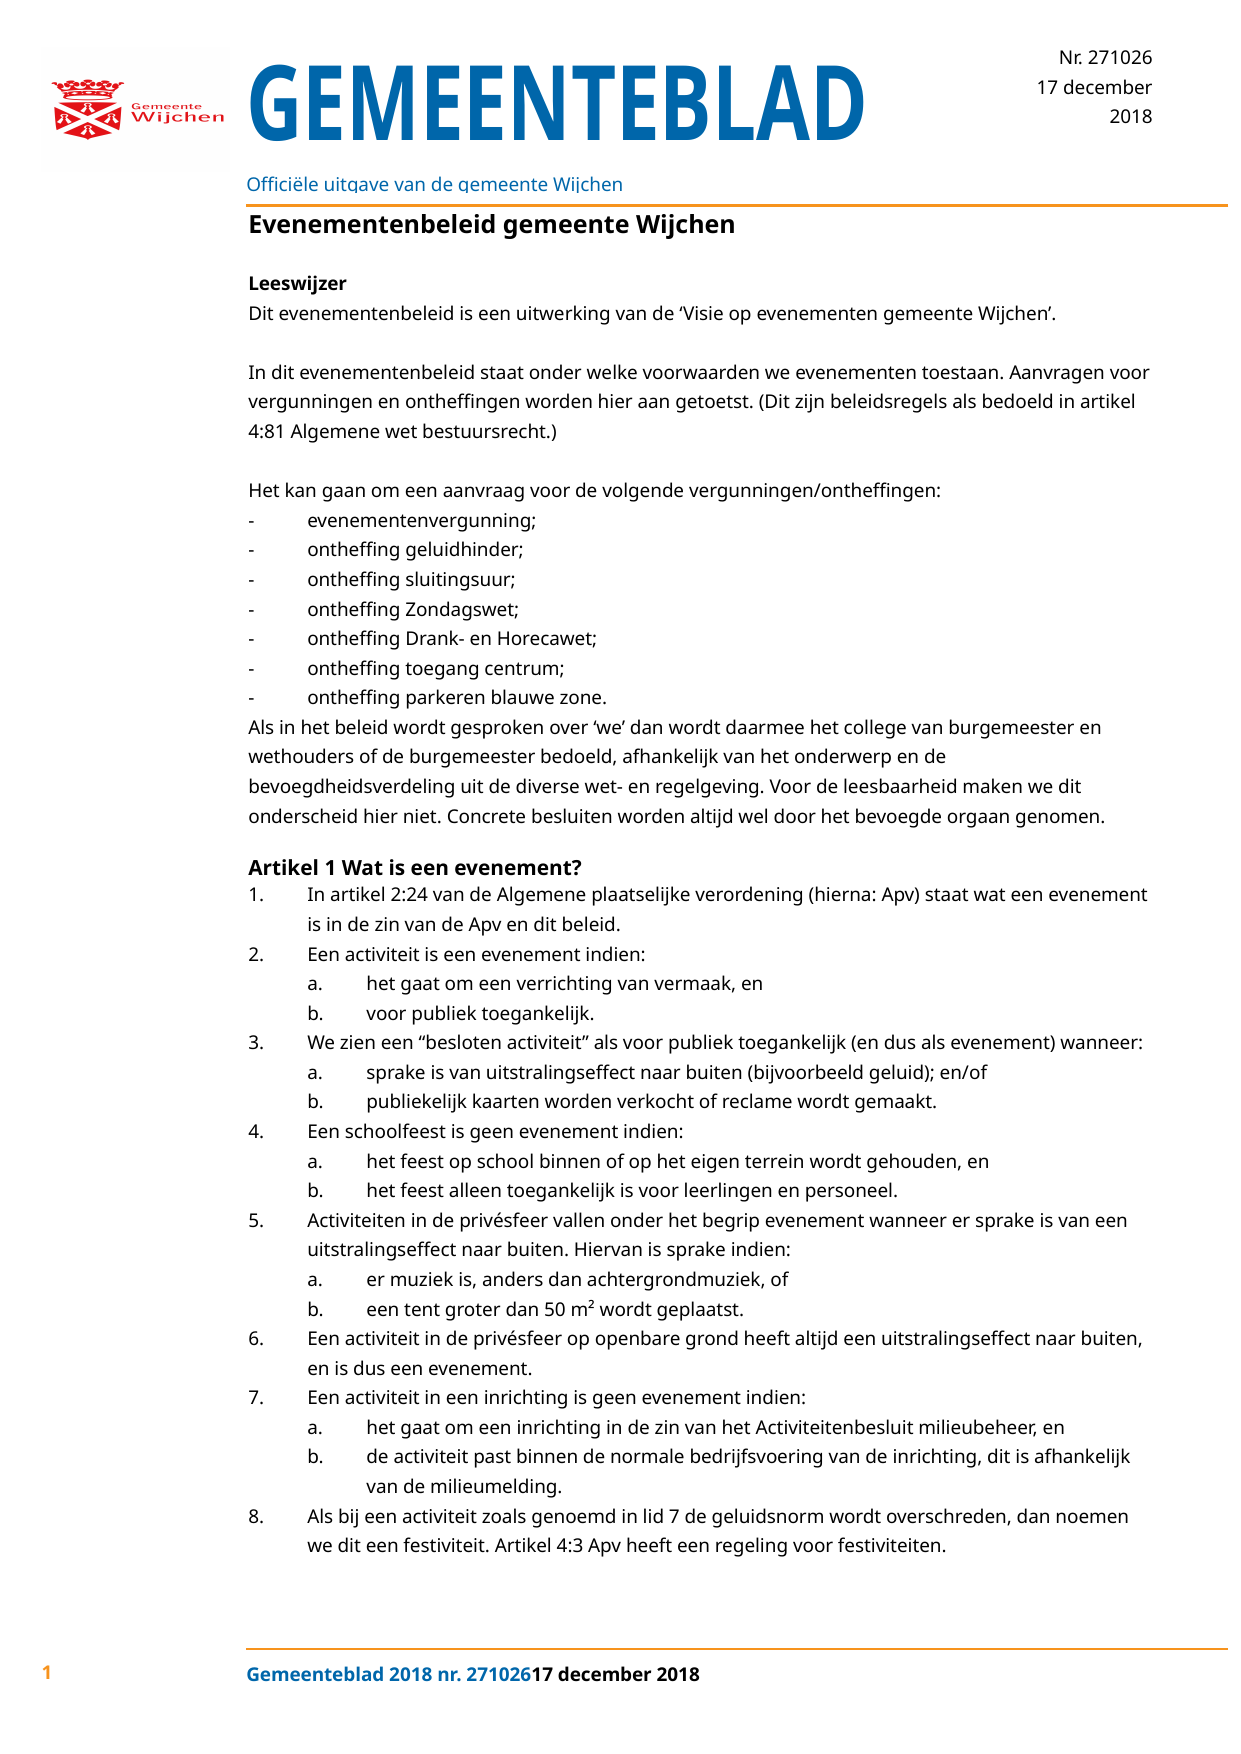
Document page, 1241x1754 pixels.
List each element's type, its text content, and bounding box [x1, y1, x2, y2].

text Evenementenbeleid gemeente Wijchen [248, 207, 1152, 241]
list er muziek is, anders dan achtergrondmuziek, of [307, 1266, 1152, 1292]
list We zien een “besloten activiteit” als voor publiek toegankelijk (en dus als evenement) wanneer: [248, 1029, 1152, 1055]
list ontheffing Drank- en Horecawet; [248, 625, 1152, 651]
list ontheffing toegang centrum; [248, 655, 1152, 681]
list Een activiteit in de privésfeer op openbare grond heeft altijd een uitstralingseffect naar buiten, en is dus een evenement. [248, 1325, 1152, 1381]
list de activiteit past binnen de normale bedrijfsvoering van de inrichting, dit is afhankelijk van de milieumelding. [307, 1444, 1152, 1499]
text In dit evenementenbeleid staat onder welke voorwaarden we evenementen toestaan. Aanvragen voor vergunningen en ontheffingen worden hier aan getoetst. (Dit zijn beleidsregels als bedoeld in artikel 4:81 Algemene wet bestuursrecht.) [248, 359, 1152, 444]
list het gaat om een verrichting van vermaak, en [307, 970, 1152, 996]
list het gaat om een inrichting in de zin van het Activiteitenbesluit milieubeheer, en [307, 1414, 1152, 1440]
list Een activiteit in een inrichting is geen evenement indien: [248, 1384, 1152, 1410]
list Een activiteit is een evenement indien: [248, 941, 1152, 967]
list evenementenvergunning; [248, 507, 1152, 533]
picture [41, 47, 231, 172]
list ontheffing Zondagswet; [248, 596, 1152, 621]
text Leeswijzer [248, 270, 1152, 296]
text Het kan gaan om een aanvraag voor de volgende vergunningen/ontheffingen: [248, 477, 1152, 503]
text Als in het beleid wordt gesproken over ‘we’ dan wordt daarmee het college van burgemeester en wethouders of de burgemeester bedoeld, afhankelijk van het onderwerp en de bevoegdheidsverdeling uit de diverse wet- en regelgeving. Voor de leesbaarheid maken we dit onderscheid hier niet. Concrete besluiten worden altijd wel door het bevoegde orgaan genomen. [248, 714, 1152, 828]
list Als bij een activiteit zoals genoemd in lid 7 de geluidsnorm wordt overschreden, dan noemen we dit een festiviteit. Artikel 4:3 Apv heeft een regeling voor festiviteiten. [248, 1503, 1152, 1558]
list publiekelijk kaarten worden verkocht of reclame wordt gemaakt. [307, 1089, 1152, 1114]
text Artikel 1 Wat is een evenement? [248, 853, 1152, 882]
list ontheffing sluitingsuur; [248, 566, 1152, 592]
list het feest op school binnen of op het eigen terrein wordt gehouden, en [307, 1148, 1152, 1174]
list voor publiek toegankelijk. [307, 1000, 1152, 1026]
list In artikel 2:24 van de Algemene plaatselijke verordening (hierna: Apv) staat wat een evenement is in de zin van de Apv en dit beleid. [248, 882, 1152, 937]
list een tent groter dan 50 m² wordt geplaatst. [307, 1296, 1152, 1322]
list Een schoolfeest is geen evenement indien: [248, 1118, 1152, 1144]
list sprake is van uitstralingseffect naar buiten (bijvoorbeeld geluid); en/of [307, 1059, 1152, 1085]
list ontheffing parkeren blauwe zone. [248, 684, 1152, 710]
list ontheffing geluidhinder; [248, 537, 1152, 562]
list het feest alleen toegankelijk is voor leerlingen en personeel. [307, 1177, 1152, 1203]
list Activiteiten in de privésfeer vallen onder het begrip evenement wanneer er sprake is van een uitstralingseffect naar buiten. Hiervan is sprake indien: [248, 1207, 1152, 1262]
text Dit evenementenbeleid is een uitwerking van de ‘Visie op evenementen gemeente Wijchen’. [248, 300, 1152, 326]
